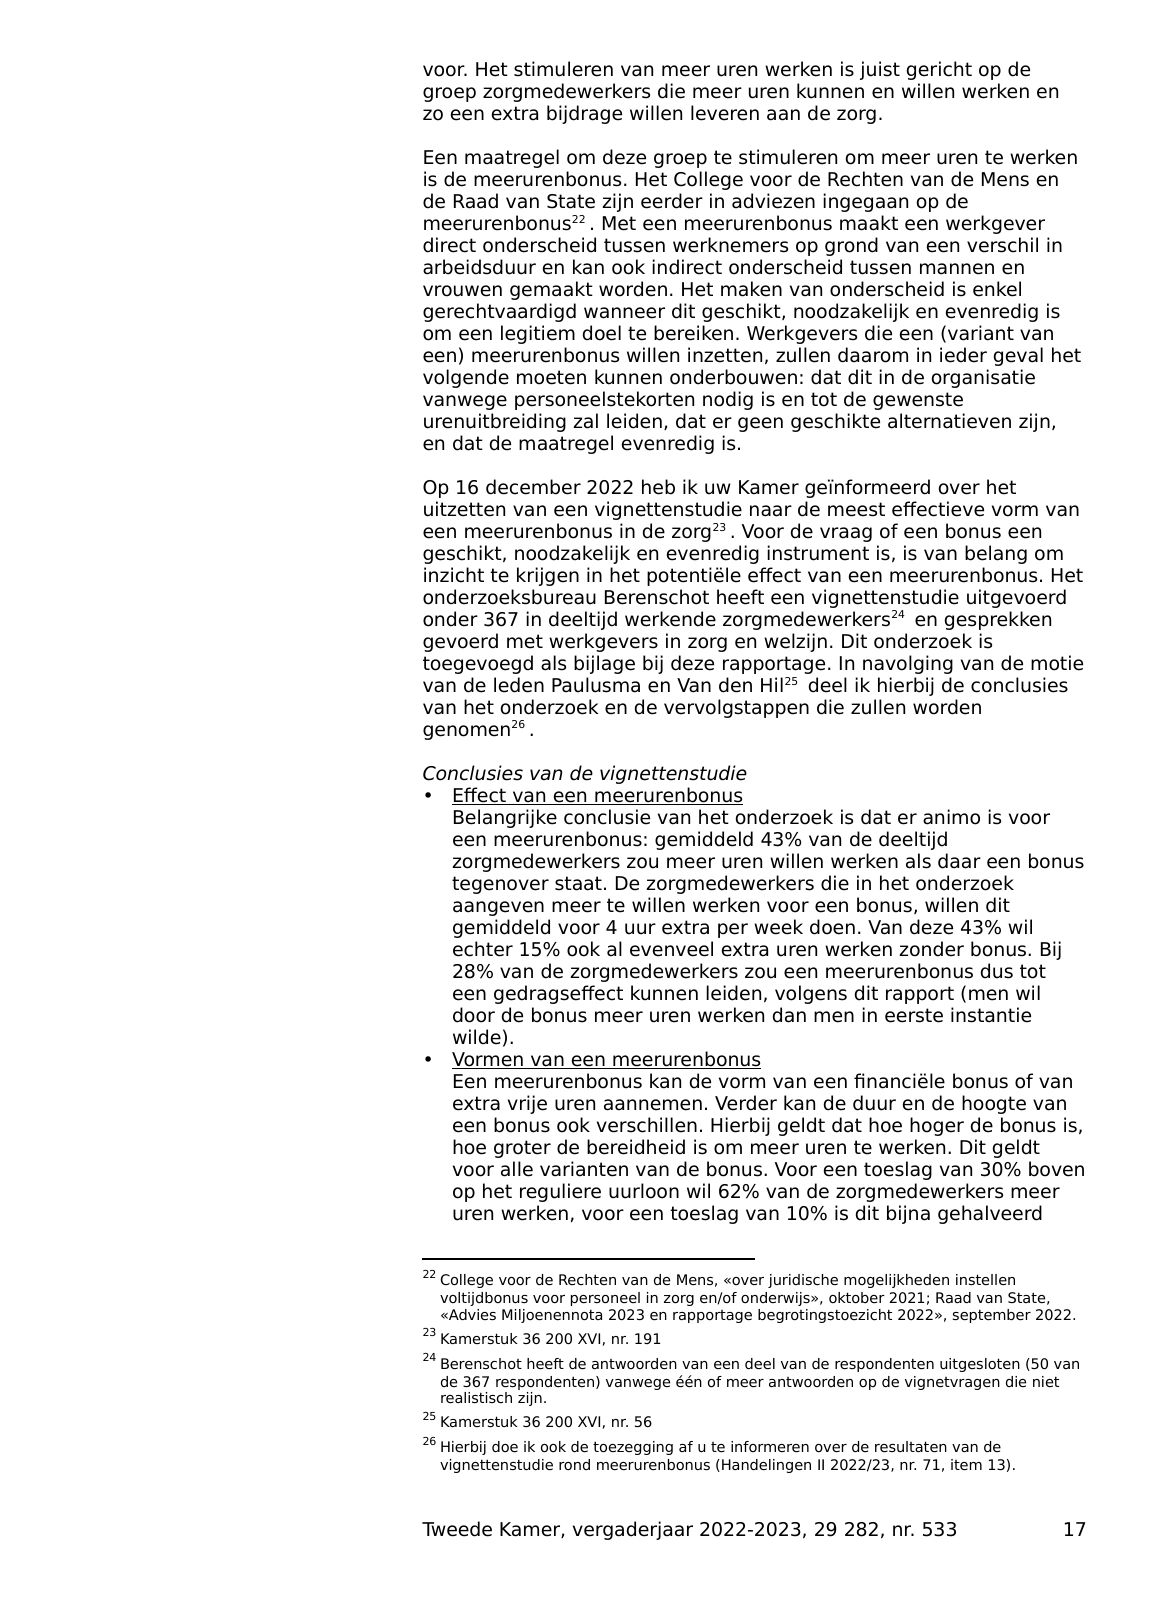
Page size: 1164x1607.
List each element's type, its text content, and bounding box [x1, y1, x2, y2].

text Berenschot heeft de antwoorden van een deel van de respondenten uitgesloten (50 van de 367 respondenten) vanwege één of meer antwoorden op de vignetvragen die niet realistisch zijn. [422, 1352, 1087, 1407]
text • Effect van een meerurenbonus [422, 785, 1087, 807]
text Kamerstuk 36 200 XVI, nr. 56 [422, 1410, 1087, 1432]
text Hierbij doe ik ook de toezegging af u te informeren over de resultaten van de vignettenstudie rond meerurenbonus (Handelingen II 2022/23, nr. 71, item 13). [422, 1435, 1087, 1474]
text Belangrijke conclusie van het onderzoek is dat er animo is voor een meerurenbonus: gemiddeld 43% van de deeltijd zorgmedewerkers zou meer uren willen werken als daar een bonus tegenover staat. De zorgmedewerkers die in het onderzoek aangeven meer te willen werken voor een bonus, willen dit gemiddeld voor 4 uur extra per week doen. Van deze 43% wil echter 15% ook al evenveel extra uren werken zonder bonus. Bij 28% van de zorgmedewerkers zou een meerurenbonus dus tot een gedragseffect kunnen leiden, volgens dit rapport (men wil door de bonus meer uren werken dan men in eerste instantie wilde). [452, 807, 1087, 1049]
text Een meerurenbonus kan de vorm van een financiële bonus of van extra vrije uren aannemen. Verder kan de duur en de hoogte van een bonus ook verschillen. Hierbij geldt dat hoe hoger de bonus is, hoe groter de bereidheid is om meer uren te werken. Dit geldt voor alle varianten van de bonus. Voor een toeslag van 30% boven op het reguliere uurloon wil 62% van de zorgmedewerkers meer uren werken, voor een toeslag van 10% is dit bijna gehalveerd [452, 1071, 1087, 1224]
text Op 16 december 2022 heb ik uw Kamer geïnformeerd over het uitzetten van een vignettenstudie naar de meest effectieve vorm van een meerurenbonus in de zorg. Voor de vraag of een bonus een geschikt, noodzakelijk en evenredig instrument is, is van belang om inzicht te krijgen in het potentiële effect van een meerurenbonus. Het onderzoeksbureau Berenschot heeft een vignettenstudie uitgevoerd onder 367 in deeltijd werkende zorgmedewerkers en gesprekken gevoerd met werkgevers in zorg en welzijn. Dit onderzoek is toegevoegd als bijlage bij deze rapportage. In navolging van de motie van de leden Paulusma en Van den Hil deel ik hierbij de conclusies van het onderzoek en de vervolgstappen die zullen worden genomen. [422, 477, 1087, 741]
text Een maatregel om deze groep te stimuleren om meer uren te werken is de meerurenbonus. Het College voor de Rechten van de Mens en de Raad van State zijn eerder in adviezen ingegaan op de meerurenbonus. Met een meerurenbonus maakt een werkgever direct onderscheid tussen werknemers op grond van een verschil in arbeidsduur en kan ook indirect onderscheid tussen mannen en vrouwen gemaakt worden. Het maken van onderscheid is enkel gerechtvaardigd wanneer dit geschikt, noodzakelijk en evenredig is om een legitiem doel te bereiken. Werkgevers die een (variant van een) meerurenbonus willen inzetten, zullen daarom in ieder geval het volgende moeten kunnen onderbouwen: dat dit in de organisatie vanwege personeelstekorten nodig is en tot de gewenste urenuitbreiding zal leiden, dat er geen geschikte alternatieven zijn, en dat de maatregel evenredig is. [422, 147, 1087, 455]
text voor. Het stimuleren van meer uren werken is juist gericht op de groep zorgmedewerkers die meer uren kunnen en willen werken en zo een extra bijdrage willen leveren aan de zorg. [422, 59, 1087, 125]
text • Vormen van een meerurenbonus [422, 1049, 1087, 1071]
text College voor de Rechten van de Mens, «over juridische mogelijkheden instellen voltijdbonus voor personeel in zorg en/of onderwijs», oktober 2021; Raad van State, «Advies Miljoenennota 2023 en rapportage begrotingstoezicht 2022», september 2022. [422, 1268, 1087, 1324]
text Kamerstuk 36 200 XVI, nr. 191 [422, 1327, 1087, 1349]
subtitle Conclusies van de vignettenstudie [422, 763, 1087, 785]
